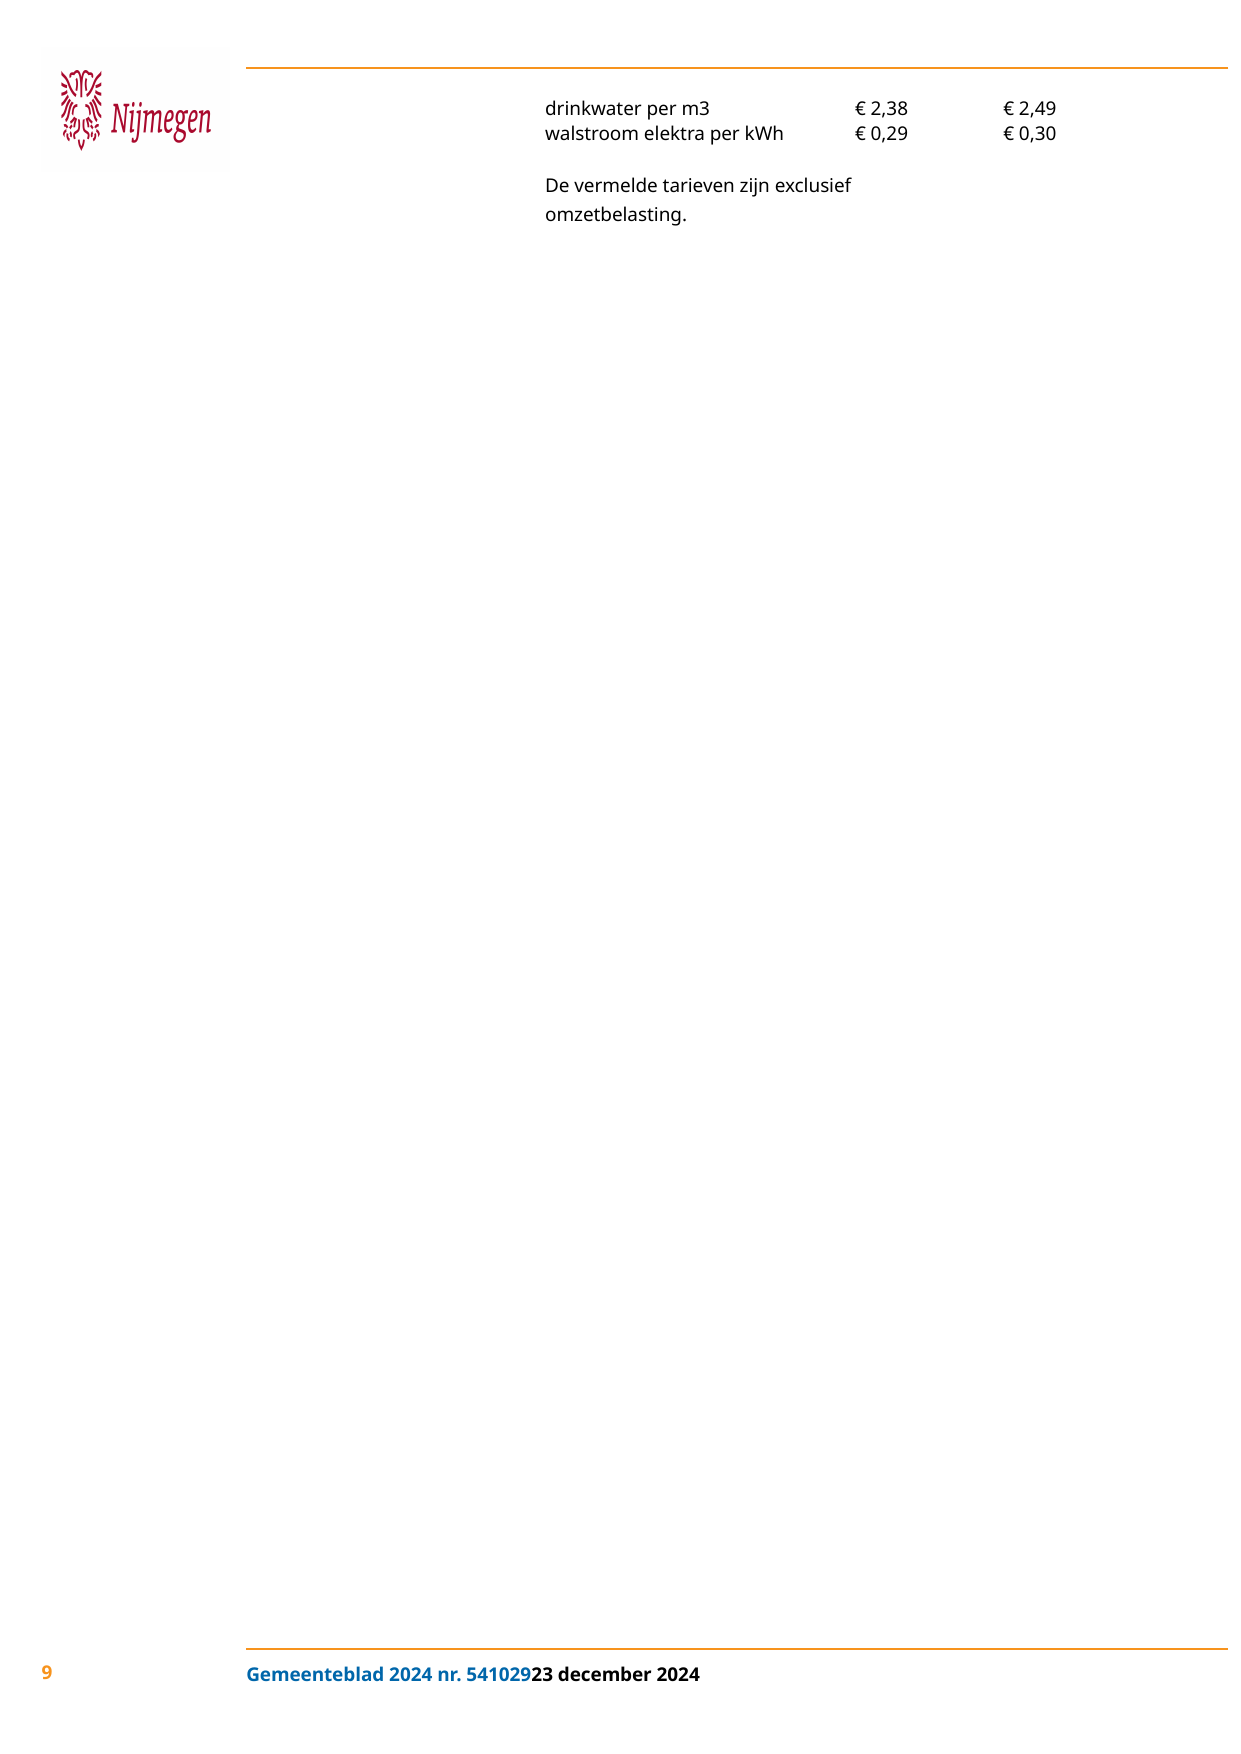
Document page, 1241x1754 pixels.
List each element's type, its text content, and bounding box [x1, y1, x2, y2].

table_cell [396, 95, 545, 121]
table_cell De vermelde tarieven zijn exclusief omzetbelasting. [545, 172, 855, 227]
table_cell walstroom elektra per kWh [545, 121, 855, 146]
table_cell € 2,38 [855, 95, 1003, 121]
table_cell [1003, 146, 1152, 172]
table_cell [248, 95, 396, 121]
picture [41, 47, 231, 172]
table_cell [248, 172, 396, 227]
table_cell [248, 146, 396, 172]
table_cell [1003, 172, 1152, 227]
table_cell [855, 146, 1003, 172]
table_cell [545, 146, 855, 172]
table_cell [248, 121, 396, 146]
table_cell [855, 172, 1003, 227]
table_cell [396, 146, 545, 172]
table_cell € 2,49 [1003, 95, 1152, 121]
table_cell € 0,30 [1003, 121, 1152, 146]
table_cell [396, 172, 545, 227]
table_cell [396, 121, 545, 146]
table_cell drinkwater per m3 [545, 95, 855, 121]
table_cell € 0,29 [855, 121, 1003, 146]
